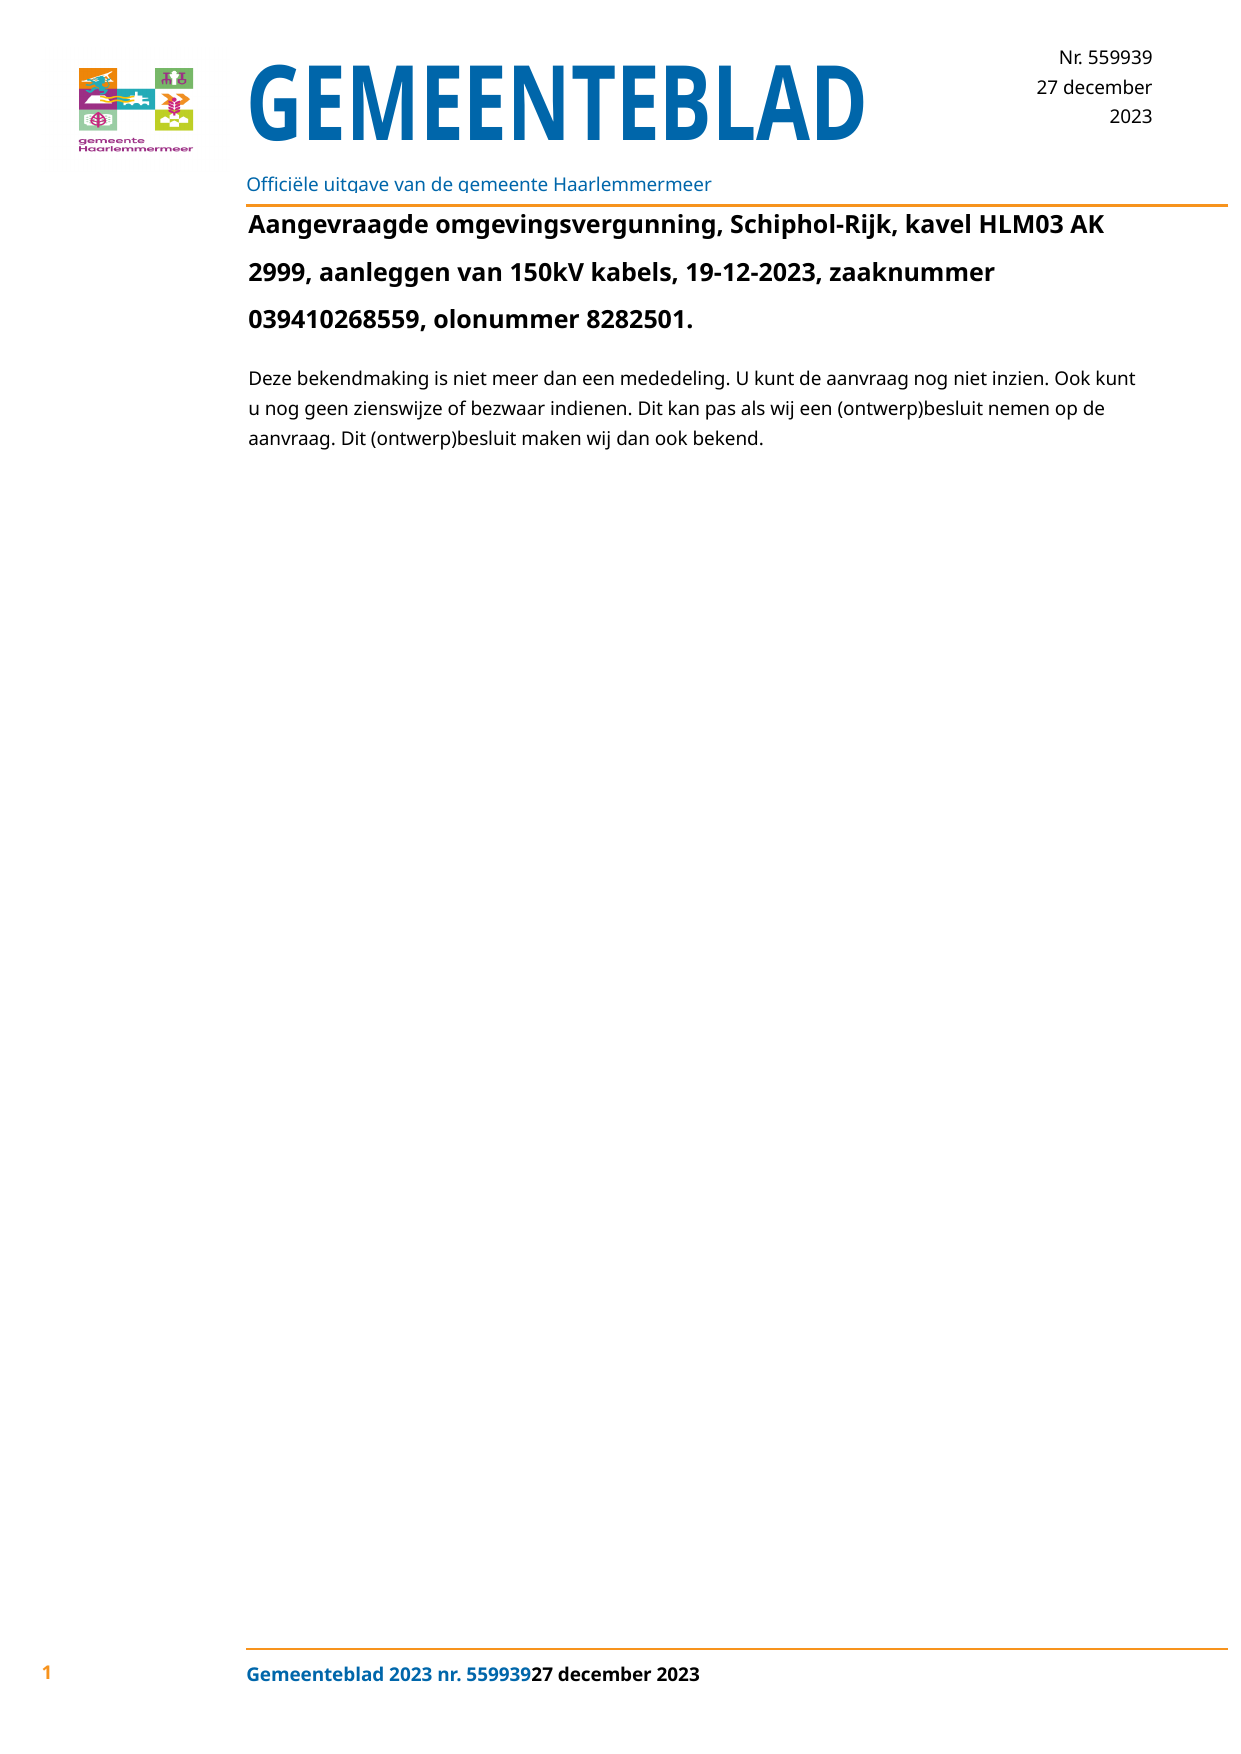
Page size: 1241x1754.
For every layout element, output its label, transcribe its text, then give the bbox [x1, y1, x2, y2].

picture [41, 47, 231, 172]
text Deze bekendmaking is niet meer dan een mededeling. U kunt de aanvraag nog niet inzien. Ook kunt u nog geen zienswijze of bezwaar indienen. Dit kan pas als wij een (ontwerp)besluit nemen op de aanvraag. Dit (ontwerp)besluit maken wij dan ook bekend. [248, 366, 1152, 450]
text Aangevraagde omgevingsvergunning, Schiphol-Rijk, kavel HLM03 AK 2999, aanleggen van 150kV kabels, 19-12-2023, zaaknummer 039410268559, olonummer 8282501. [248, 207, 1152, 336]
